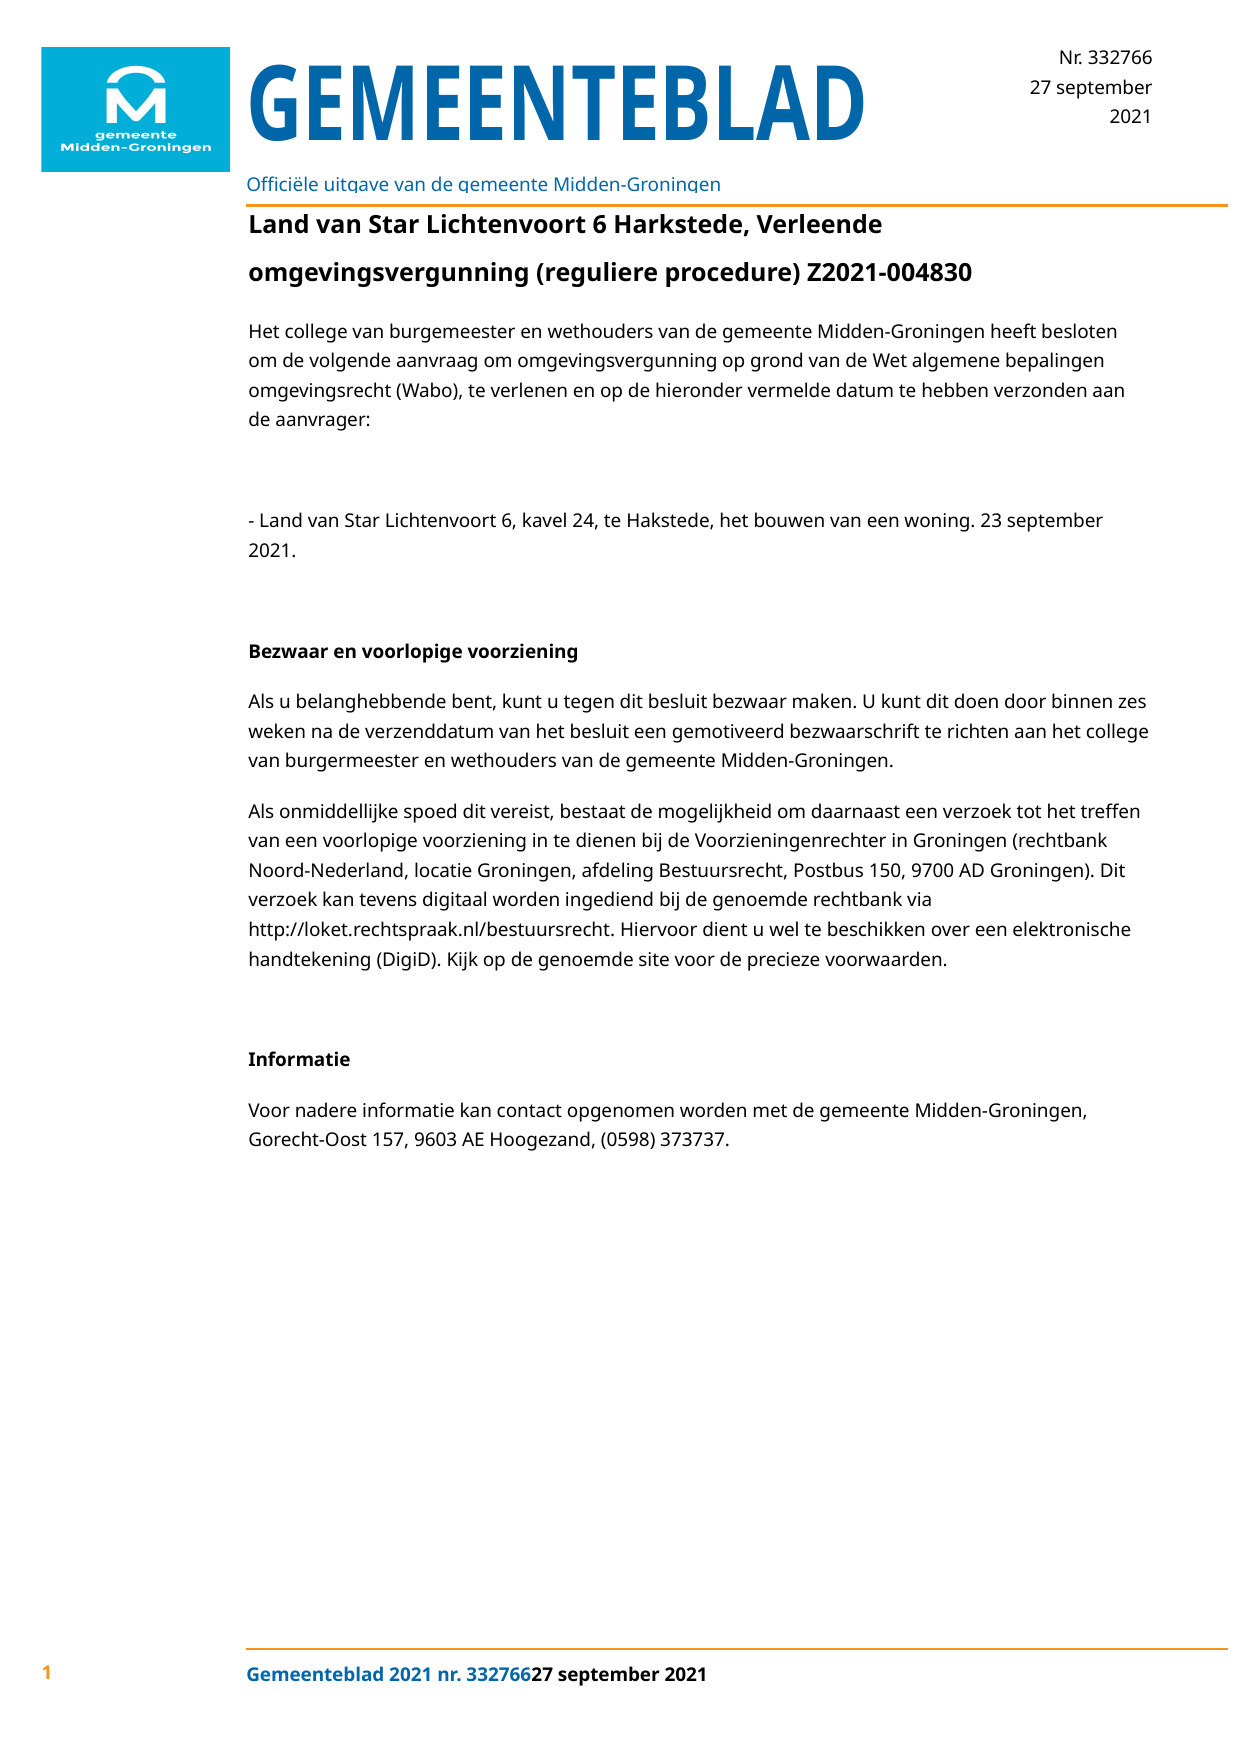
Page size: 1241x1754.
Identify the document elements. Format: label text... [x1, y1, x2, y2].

text Het college van burgemeester en wethouders van de gemeente Midden-Groningen heeft besloten om de volgende aanvraag om omgevingsvergunning op grond van de Wet algemene bepalingen omgevingsrecht (Wabo), te verlenen en op de hieronder vermelde datum te hebben verzonden aan de aanvrager: [248, 318, 1152, 432]
text Voor nadere informatie kan contact opgenomen worden met de gemeente Midden-Groningen, Gorecht-Oost 157, 9603 AE Hoogezand, (0598) 373737. [248, 1097, 1152, 1152]
text Als u belanghebbende bent, kunt u tegen dit besluit bezwaar maken. U kunt dit doen door binnen zes weken na de verzenddatum van het besluit een gemotiveerd bezwaarschrift te richten aan het college van burgermeester en wethouders van de gemeente Midden-Groningen. [248, 688, 1152, 773]
text Bezwaar en voorlopige voorziening [248, 638, 1152, 664]
picture [184, 146, 190, 153]
picture [108, 66, 164, 82]
text Land van Star Lichtenvoort 6 Harkstede, Verleende omgevingsvergunning (reguliere procedure) Z2021-004830 [248, 207, 1152, 288]
picture [107, 89, 165, 122]
text Informatie [248, 1047, 1152, 1072]
text - Land van Star Lichtenvoort 6, kavel 24, te Hakstede, het bouwen van een woning. 23 september 2021. [248, 507, 1152, 563]
text Als onmiddellijke spoed dit vereist, bestaat de mogelijkheid om daarnaast een verzoek tot het treffen van een voorlopige voorziening in te dienen bij de Voorzieningenrechter in Groningen (rechtbank Noord-Nederland, locatie Groningen, afdeling Bestuursrecht, Postbus 150, 9700 AD Groningen). Dit verzoek kan tevens digitaal worden ingediend bij de genoemde rechtbank via http://loket.rechtspraak.nl/bestuursrecht. Hiervoor dient u wel te beschikken over een elektronische handtekening (DigiD). Kijk op de genoemde site voor de precieze voorwaarden. [248, 798, 1152, 972]
